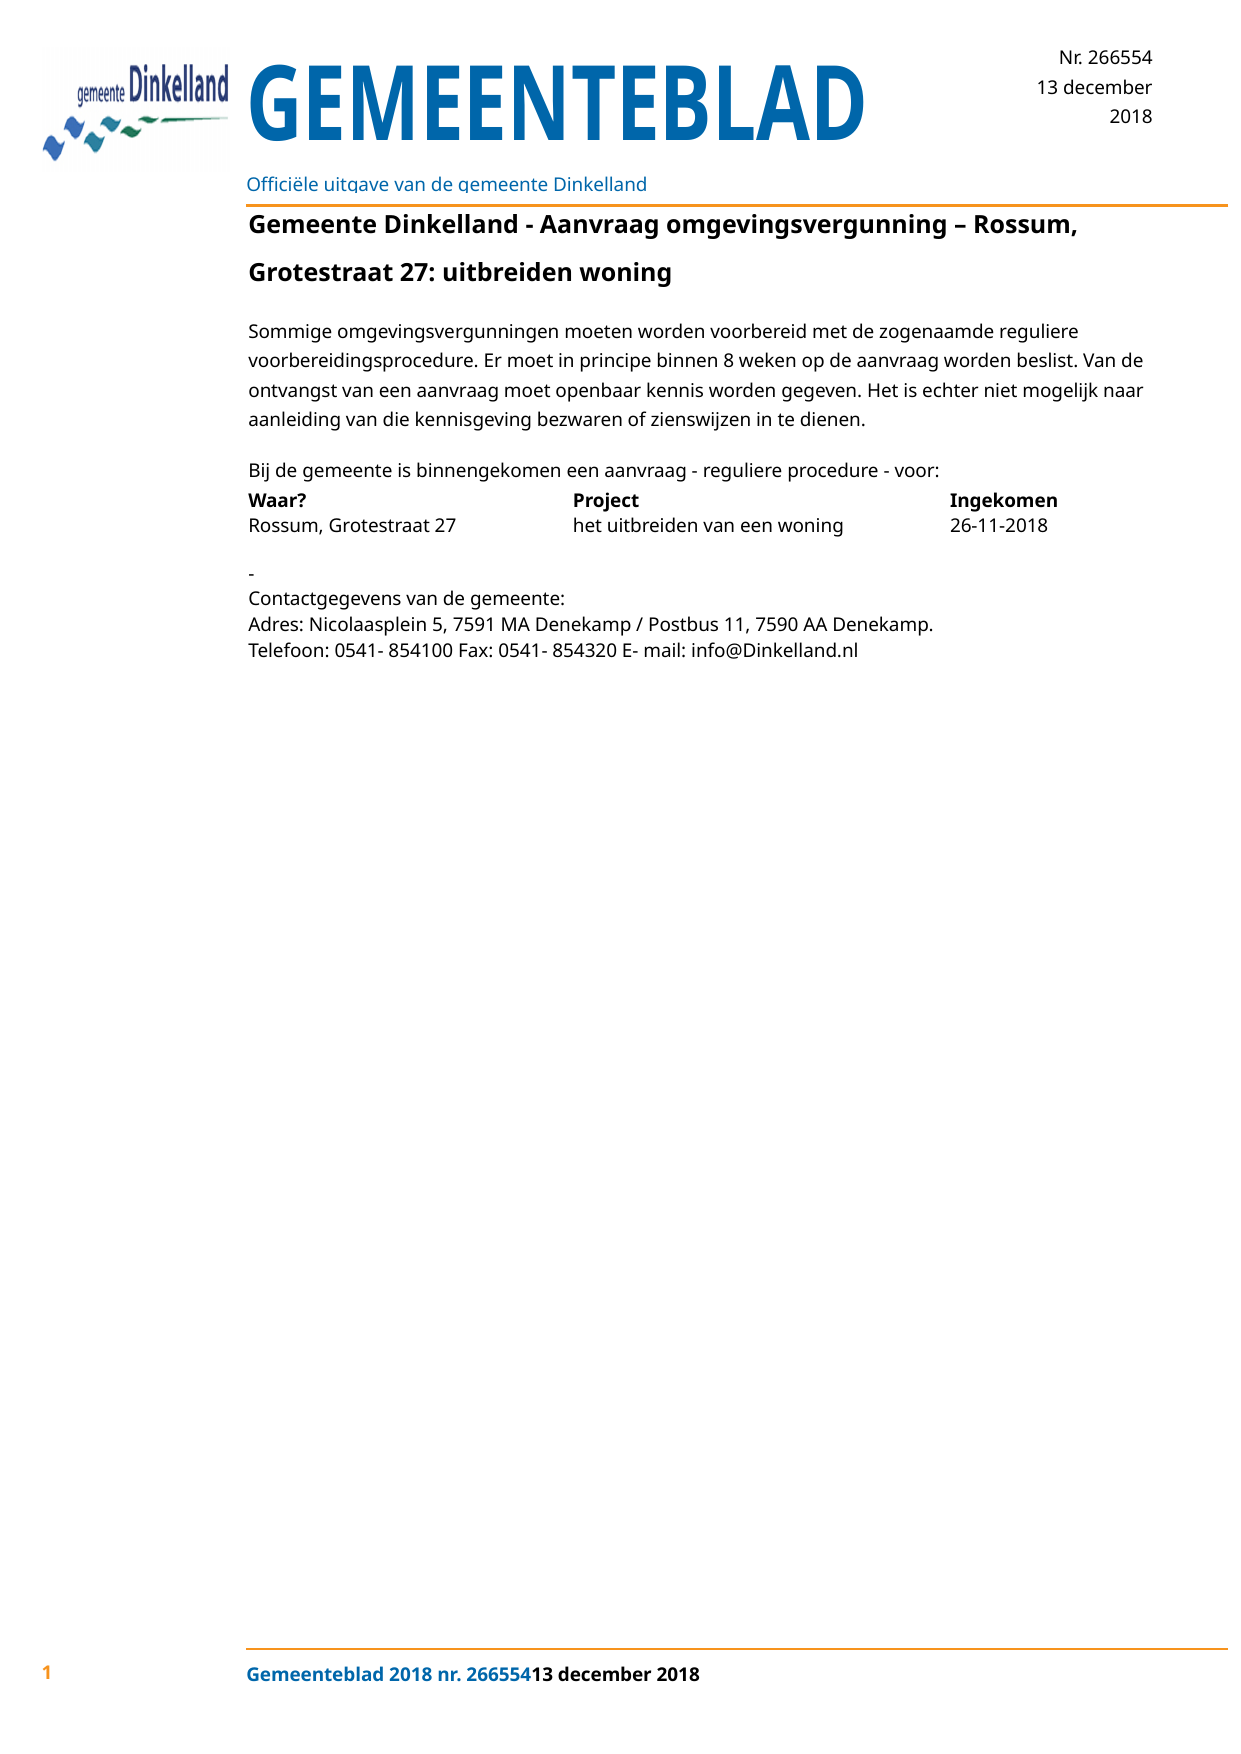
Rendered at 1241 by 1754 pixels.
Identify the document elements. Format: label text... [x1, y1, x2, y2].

table_cell Rossum, Grotestraat 27 [248, 513, 573, 538]
table_cell 26-11-2018 [950, 513, 1152, 538]
text Bij de gemeente is binnengekomen een aanvraag - reguliere procedure - voor: [248, 457, 1152, 483]
text Sommige omgevingsvergunningen moeten worden voorbereid met de zogenaamde reguliere voorbereidingsprocedure. Er moet in principe binnen 8 weken op de aanvraag worden beslist. Van de ontvangst van een aanvraag moet openbaar kennis worden gegeven. Het is echter niet mogelijk naar aanleiding van die kennisgeving bezwaren of zienswijzen in te dienen. [248, 318, 1152, 432]
text Gemeente Dinkelland - Aanvraag omgevingsvergunning – Rossum, Grotestraat 27: uitbreiden woning [248, 207, 1152, 288]
picture [41, 47, 231, 172]
table_header Ingekomen [950, 487, 1152, 512]
table_cell het uitbreiden van een woning [573, 513, 950, 538]
text Telefoon: 0541- 854100 Fax: 0541- 854320 E- mail: info@Dinkelland.nl [248, 637, 1152, 663]
text Adres: Nicolaasplein 5, 7591 MA Denekamp / Postbus 11, 7590 AA Denekamp. [248, 611, 1152, 637]
text Contactgegevens van de gemeente: [248, 585, 1152, 611]
table_header Project [573, 487, 950, 512]
text - [248, 560, 1152, 585]
table_header Waar? [248, 487, 573, 512]
